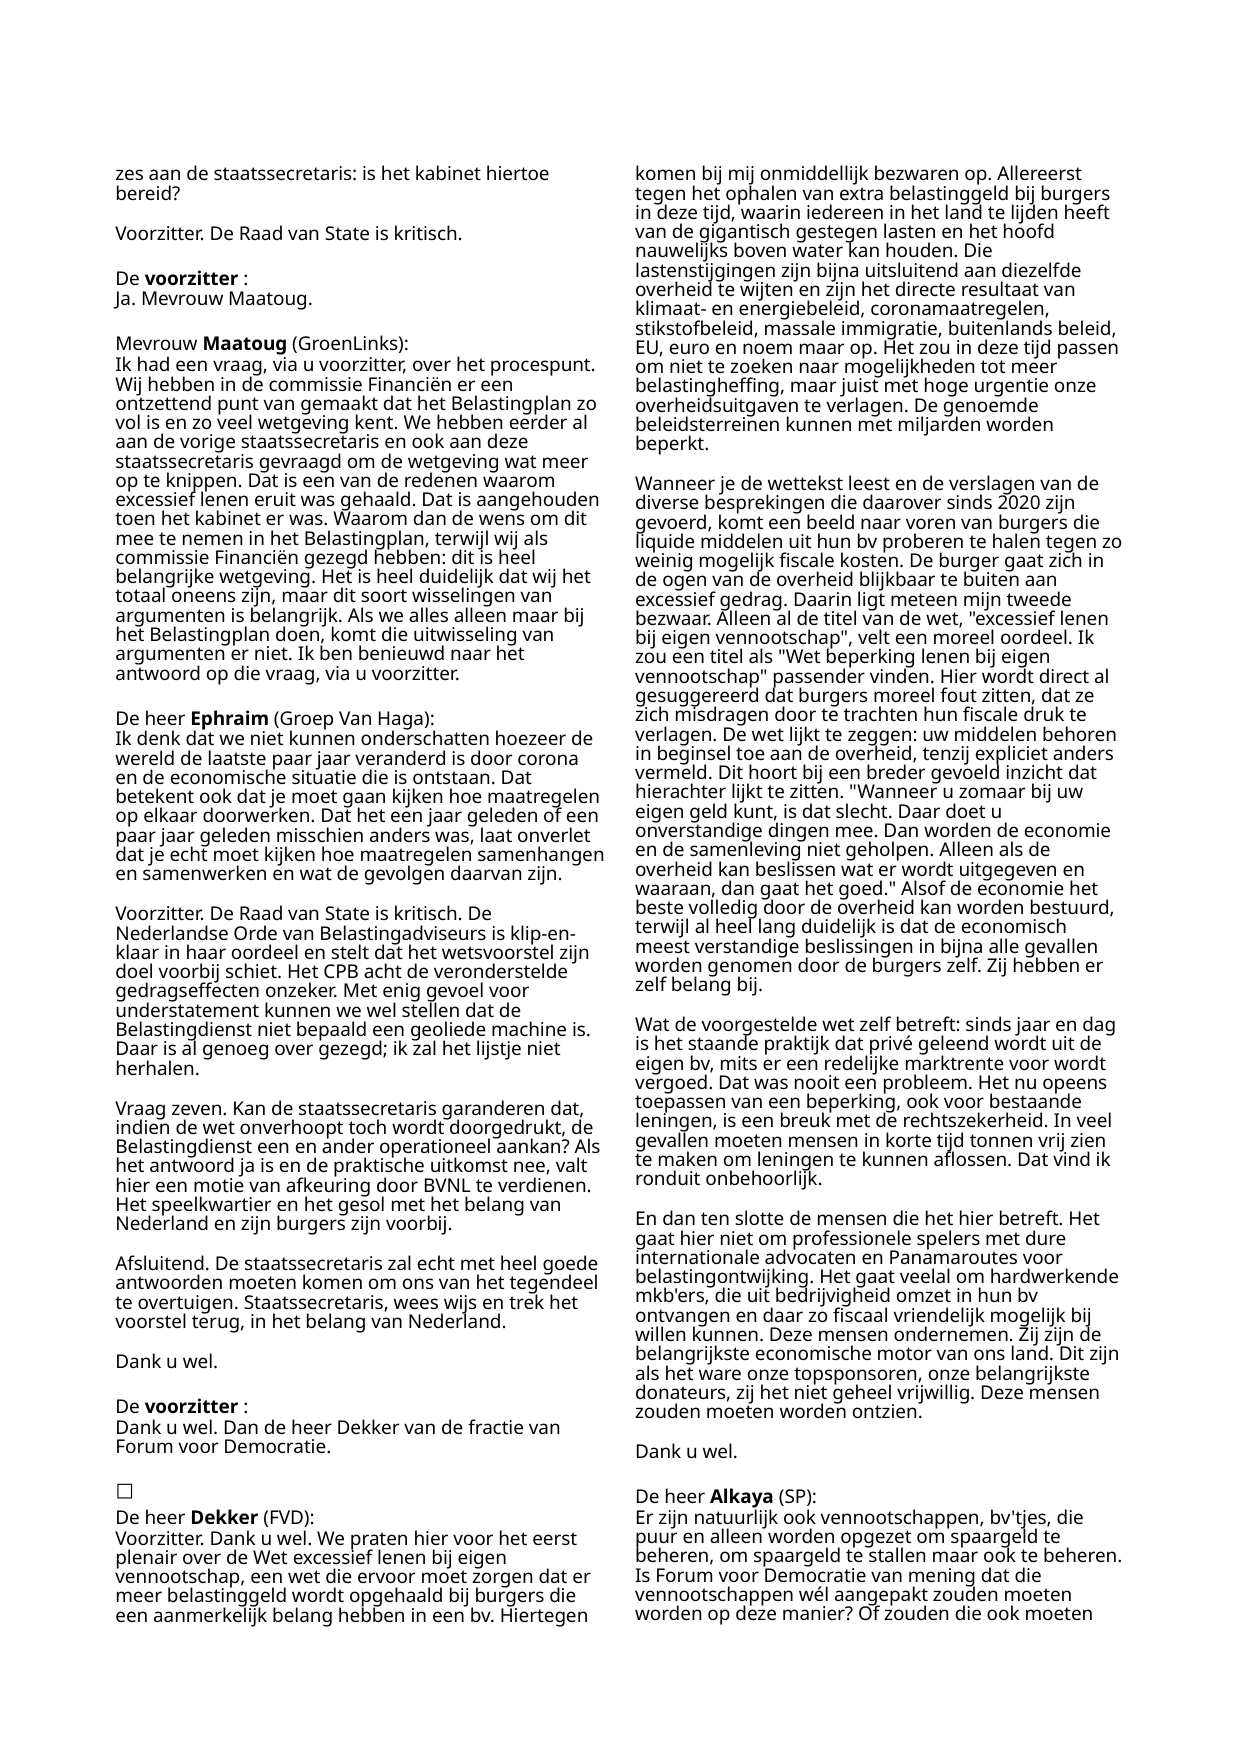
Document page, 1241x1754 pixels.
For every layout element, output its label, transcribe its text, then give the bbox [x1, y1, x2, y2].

text Ik denk dat we niet kunnen onderschatten hoezeer de wereld de laatste paar jaar veranderd is door corona en de economische situatie die is ontstaan. Dat betekent ook dat je moet gaan kijken hoe maatregelen op elkaar doorwerken. Dat het een jaar geleden of een paar jaar geleden misschien anders was, laat onverlet dat je echt moet kijken hoe maatregelen samenhangen en samenwerken en wat de gevolgen daarvan zijn. [115, 730, 605, 884]
text Ik had een vraag, via u voorzitter, over het procespunt. Wij hebben in de commissie Financiën er een ontzettend punt van gemaakt dat het Belastingplan zo vol is en zo veel wetgeving kent. We hebben eerder al aan de vorige staatssecretaris en ook aan deze staatssecretaris gevraagd om de wetgeving wat meer op te knippen. Dat is een van de redenen waarom excessief lenen eruit was gehaald. Dat is aangehouden toen het kabinet er was. Waarom dan de wens om dit mee te nemen in het Belastingplan, terwijl wij als commissie Financiën gezegd hebben: dit is heel belangrijke wetgeving. Het is heel duidelijk dat wij het totaal oneens zijn, maar dit soort wisselingen van argumenten is belangrijk. Als we alles alleen maar bij het Belastingplan doen, komt die uitwisseling van argumenten er niet. Ik ben benieuwd naar het antwoord op die vraag, via u voorzitter. [115, 356, 605, 684]
text De heer Alkaya (SP): [635, 1483, 1125, 1509]
text Ja. Mevrouw Maatoug. [115, 290, 605, 310]
text Wat de voorgestelde wet zelf betreft: sinds jaar en dag is het staande praktijk dat privé geleend wordt uit de eigen bv, mits er een redelijke marktrente voor wordt vergoed. Dat was nooit een probleem. Het nu opeens toepassen van een beperking, ook voor bestaande leningen, is een breuk met de rechtszekerheid. In veel gevallen moeten mensen in korte tijd tonnen vrij zien te maken om leningen te kunnen aflossen. Dat vind ik ronduit onbehoorlijk. [635, 1016, 1125, 1189]
text Afsluitend. De staatssecretaris zal echt met heel goede antwoorden moeten komen om ons van het tegendeel te overtuigen. Staatssecretaris, wees wijs en trek het voorstel terug, in het belang van Nederland. [115, 1255, 605, 1332]
text De heer Dekker (FVD): [115, 1504, 605, 1529]
text Dank u wel. [635, 1443, 1125, 1462]
text zes aan de staatssecretaris: is het kabinet hiertoe bereid? [115, 165, 605, 204]
text Mevrouw Maatoug (GroenLinks): [115, 331, 605, 356]
text ⬜ [115, 1478, 605, 1504]
text komen bij mij onmiddellijk bezwaren op. Allereerst tegen het ophalen van extra belastinggeld bij burgers in deze tijd, waarin iedereen in het land te lijden heeft van de gigantisch gestegen lasten en het hoofd nauwelijks boven water kan houden. Die lastenstijgingen zijn bijna uitsluitend aan diezelfde overheid te wijten en zijn het directe resultaat van klimaat- en energiebeleid, coronamaatregelen, stikstofbeleid, massale immigratie, buitenlands beleid, EU, euro en noem maar op. Het zou in deze tijd passen om niet te zoeken naar mogelijkheden tot meer belastingheffing, maar juist met hoge urgentie onze overheidsuitgaven te verlagen. De genoemde beleidsterreinen kunnen met miljarden worden beperkt. [635, 165, 1125, 454]
text Vraag zeven. Kan de staatssecretaris garanderen dat, indien de wet onverhoopt toch wordt doorgedrukt, de Belastingdienst een en ander operationeel aankan? Als het antwoord ja is en de praktische uitkomst nee, valt hier een motie van afkeuring door BVNL te verdienen. Het speelkwartier en het gesol met het belang van Nederland en zijn burgers zijn voorbij. [115, 1099, 605, 1234]
text De voorzitter : [115, 265, 605, 290]
text Voorzitter. De Raad van State is kritisch. De Nederlandse Orde van Belastingadviseurs is klip-en-klaar in haar oordeel en stelt dat het wetsvoorstel zijn doel voorbij schiet. Het CPB acht de veronderstelde gedragseffecten onzeker. Met enig gevoel voor understatement kunnen we wel stellen dat de Belastingdienst niet bepaald een geoliede machine is. Daar is al genoeg over gezegd; ik zal het lijstje niet herhalen. [115, 905, 605, 1079]
text Er zijn natuurlijk ook vennootschappen, bv'tjes, die puur en alleen worden opgezet om spaargeld te beheren, om spaargeld te stallen maar ook te beheren. Is Forum voor Democratie van mening dat die vennootschappen wél aangepakt zouden moeten worden op deze manier? Of zouden die ook moeten [635, 1509, 1125, 1624]
text De heer Ephraim (Groep Van Haga): [115, 705, 605, 730]
text De voorzitter : [115, 1393, 605, 1419]
text Wanneer je de wettekst leest en de verslagen van de diverse besprekingen die daarover sinds 2020 zijn gevoerd, komt een beeld naar voren van burgers die liquide middelen uit hun bv proberen te halen tegen zo weinig mogelijk fiscale kosten. De burger gaat zich in de ogen van de overheid blijkbaar te buiten aan excessief gedrag. Daarin ligt meteen mijn tweede bezwaar. Alleen al de titel van de wet, "excessief lenen bij eigen vennootschap", velt een moreel oordeel. Ik zou een titel als "Wet beperking lenen bij eigen vennootschap" passender vinden. Hier wordt direct al gesuggereerd dat burgers moreel fout zitten, dat ze zich misdragen door te trachten hun fiscale druk te verlagen. De wet lijkt te zeggen: uw middelen behoren in beginsel toe aan de overheid, tenzij expliciet anders vermeld. Dit hoort bij een breder gevoeld inzicht dat hierachter lijkt te zitten. "Wanneer u zomaar bij uw eigen geld kunt, is dat slecht. Daar doet u onverstandige dingen mee. Dan worden de economie en de samenleving niet geholpen. Alleen als de overheid kan beslissen wat er wordt uitgegeven en waaraan, dan gaat het goed." Alsof de economie het beste volledig door de overheid kan worden bestuurd, terwijl al heel lang duidelijk is dat de economisch meest verstandige beslissingen in bijna alle gevallen worden genomen door de burgers zelf. Zij hebben er zelf belang bij. [635, 475, 1125, 995]
text Dank u wel. Dan de heer Dekker van de fractie van Forum voor Democratie. [115, 1419, 605, 1457]
text Voorzitter. De Raad van State is kritisch. [115, 224, 605, 244]
text En dan ten slotte de mensen die het hier betreft. Het gaat hier niet om professionele spelers met dure internationale advocaten en Panamaroutes voor belastingontwijking. Het gaat veelal om hardwerkende mkb'ers, die uit bedrijvigheid omzet in hun bv ontvangen en daar zo fiscaal vriendelijk mogelijk bij willen kunnen. Deze mensen ondernemen. Zij zijn de belangrijkste economische motor van ons land. Dit zijn als het ware onze topsponsoren, onze belangrijkste donateurs, zij het niet geheel vrijwillig. Deze mensen zouden moeten worden ontzien. [635, 1210, 1125, 1422]
text Dank u wel. [115, 1353, 605, 1372]
text Voorzitter. Dank u wel. We praten hier voor het eerst plenair over de Wet excessief lenen bij eigen vennootschap, een wet die ervoor moet zorgen dat er meer belastinggeld wordt opgehaald bij burgers die een aanmerkelijk belang hebben in een bv. Hiertegen [115, 1529, 605, 1626]
